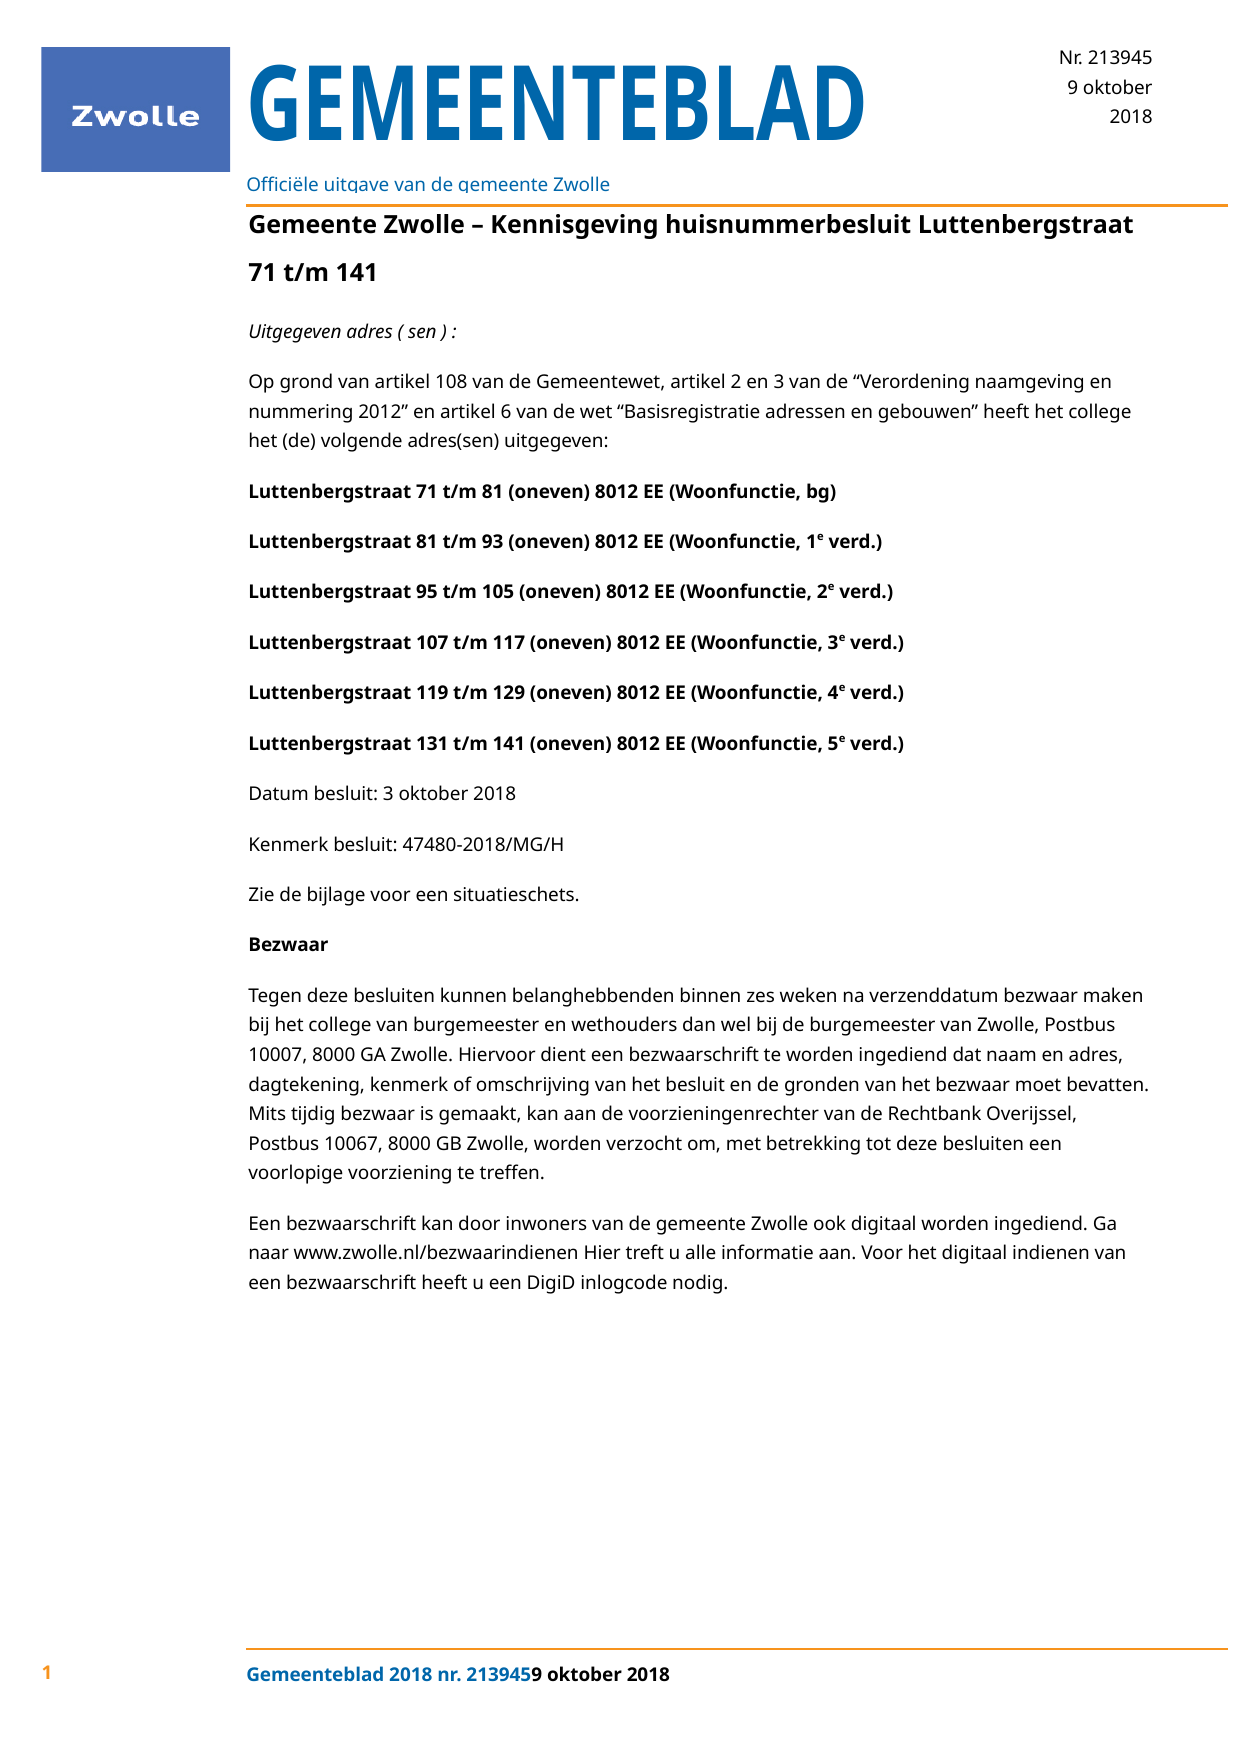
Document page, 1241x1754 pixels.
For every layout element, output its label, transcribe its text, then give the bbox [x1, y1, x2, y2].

text Luttenbergstraat 107 t/m 117 (oneven) 8012 EE (Woonfunctie, 3e verd.) [248, 629, 1152, 655]
text Tegen deze besluiten kunnen belanghebbenden binnen zes weken na verzenddatum bezwaar maken bij het college van burgemeester en wethouders dan wel bij de burgemeester van Zwolle, Postbus 10007, 8000 GA Zwolle. Hiervoor dient een bezwaarschrift te worden ingediend dat naam en adres, dagtekening, kenmerk of omschrijving van het besluit en de gronden van het bezwaar moet bevatten. Mits tijdig bezwaar is gemaakt, kan aan de voorzieningenrechter van de Rechtbank Overijssel, Postbus 10067, 8000 GB Zwolle, worden verzocht om, met betrekking tot deze besluiten een voorlopige voorziening te treffen. [248, 982, 1152, 1185]
text Bezwaar [248, 932, 1152, 957]
text Kenmerk besluit: 47480-2018/MG/H [248, 831, 1152, 857]
text Luttenbergstraat 131 t/m 141 (oneven) 8012 EE (Woonfunctie, 5e verd.) [248, 730, 1152, 756]
text Uitgegeven adres ( sen ) : [248, 318, 1152, 344]
text Gemeente Zwolle – Kennisgeving huisnummerbesluit Luttenbergstraat 71 t/m 141 [248, 207, 1152, 288]
text Luttenbergstraat 119 t/m 129 (oneven) 8012 EE (Woonfunctie, 4e verd.) [248, 679, 1152, 705]
picture [41, 47, 231, 172]
text Luttenbergstraat 71 t/m 81 (oneven) 8012 EE (Woonfunctie, bg) [248, 478, 1152, 504]
text Een bezwaarschrift kan door inwoners van de gemeente Zwolle ook digitaal worden ingediend. Ga naar www.zwolle.nl/bezwaarindienen Hier treft u alle informatie aan. Voor het digitaal indienen van een bezwaarschrift heeft u een DigiD inlogcode nodig. [248, 1210, 1152, 1295]
text Op grond van artikel 108 van de Gemeentewet, artikel 2 en 3 van de “Verordening naamgeving en nummering 2012” en artikel 6 van de wet “Basisregistratie adressen en gebouwen” heeft het college het (de) volgende adres(sen) uitgegeven: [248, 368, 1152, 453]
text Luttenbergstraat 95 t/m 105 (oneven) 8012 EE (Woonfunctie, 2e verd.) [248, 579, 1152, 604]
text Datum besluit: 3 oktober 2018 [248, 780, 1152, 806]
text Luttenbergstraat 81 t/m 93 (oneven) 8012 EE (Woonfunctie, 1e verd.) [248, 528, 1152, 554]
text Zie de bijlage voor een situatieschets. [248, 881, 1152, 907]
